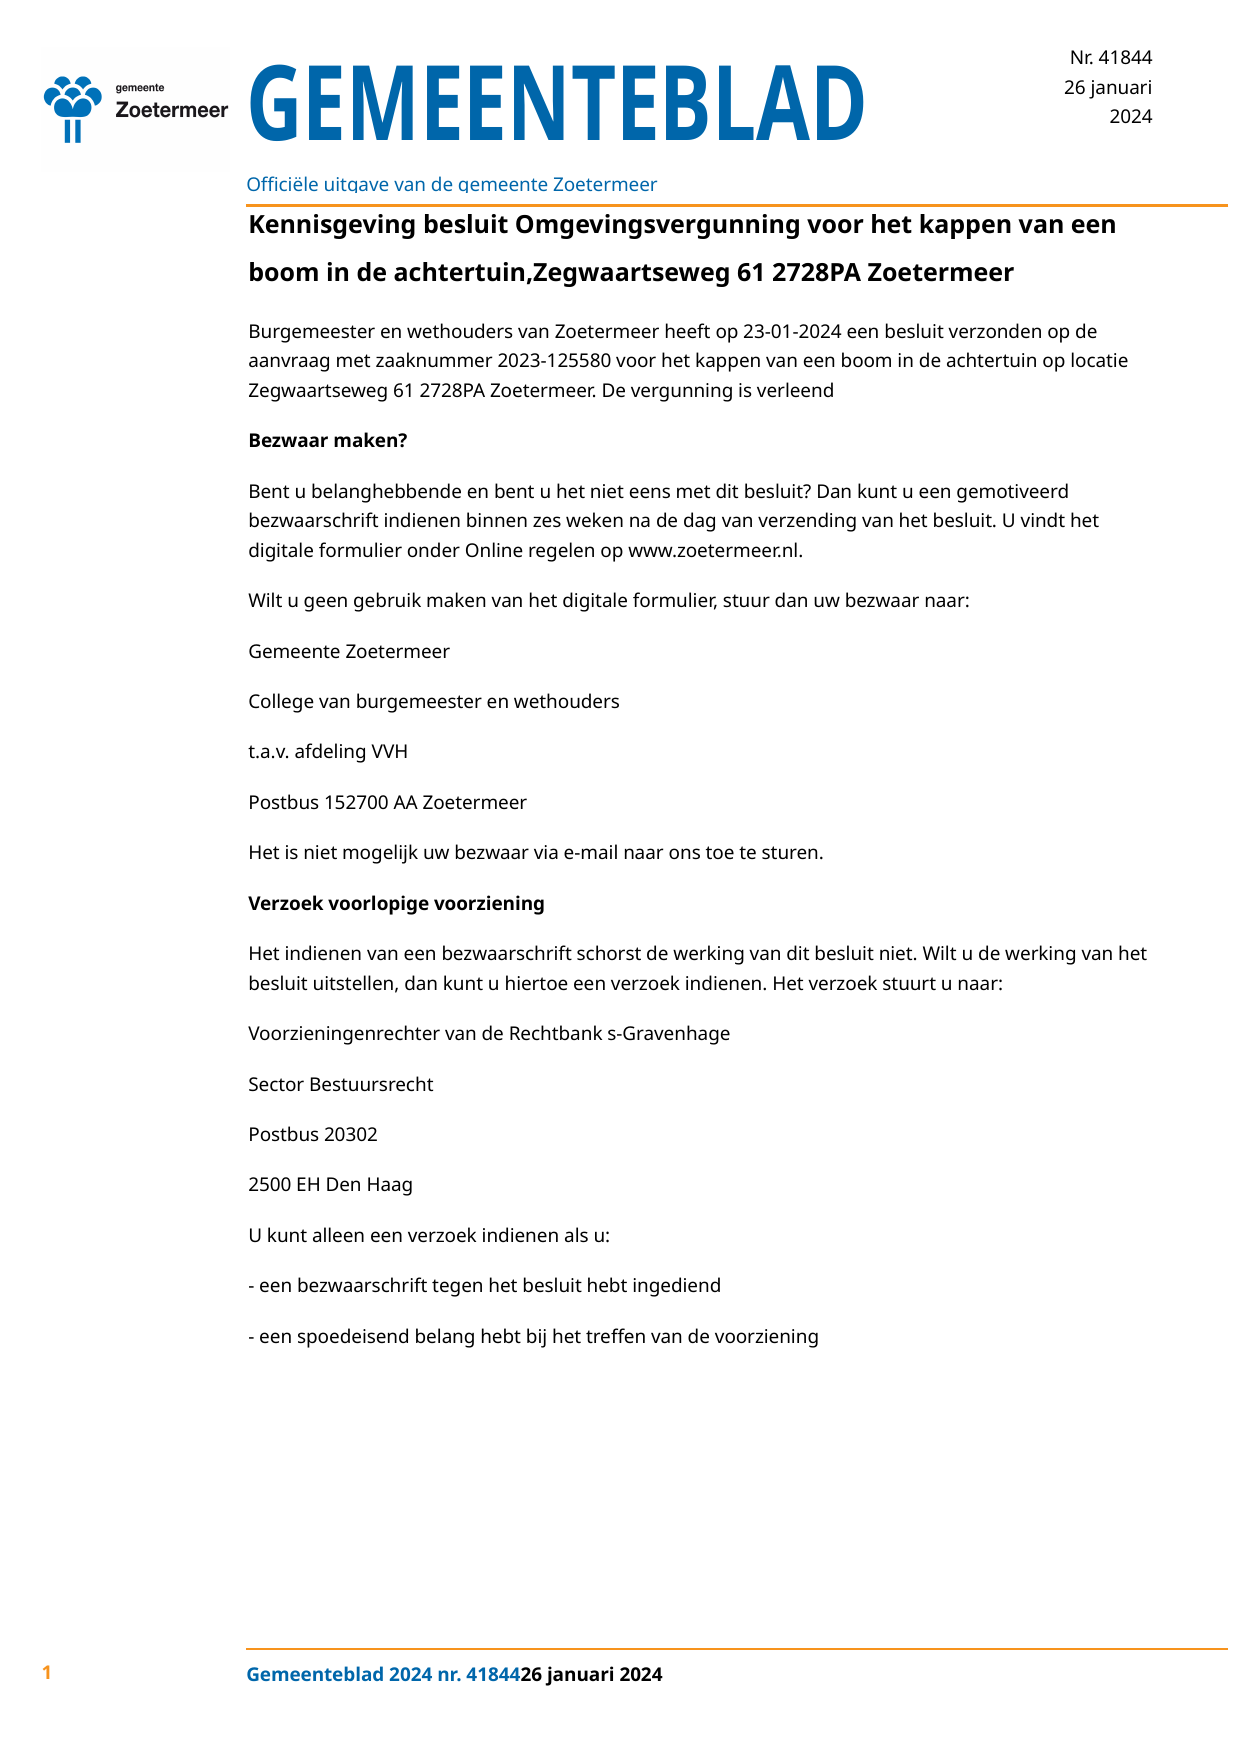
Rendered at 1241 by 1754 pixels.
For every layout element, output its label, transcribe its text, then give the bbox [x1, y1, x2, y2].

picture [41, 47, 231, 172]
text Kennisgeving besluit Omgevingsvergunning voor het kappen van een boom in de achtertuin,Zegwaartseweg 61 2728PA Zoetermeer [248, 207, 1152, 288]
text - een bezwaarschrift tegen het besluit hebt ingediend [248, 1272, 1152, 1298]
text Burgemeester en wethouders van Zoetermeer heeft op 23-01-2024 een besluit verzonden op de aanvraag met zaaknummer 2023-125580 voor het kappen van een boom in de achtertuin op locatie Zegwaartseweg 61 2728PA Zoetermeer. De vergunning is verleend [248, 318, 1152, 403]
text Wilt u geen gebruik maken van het digitale formulier, stuur dan uw bezwaar naar: [248, 587, 1152, 613]
text Gemeente Zoetermeer [248, 638, 1152, 664]
text Verzoek voorlopige voorziening [248, 890, 1152, 916]
text Het indienen van een bezwaarschrift schorst de werking van dit besluit niet. Wilt u de werking van het besluit uitstellen, dan kunt u hiertoe een verzoek indienen. Het verzoek stuurt u naar: [248, 940, 1152, 996]
text College van burgemeester en wethouders [248, 688, 1152, 714]
text Postbus 152700 AA Zoetermeer [248, 789, 1152, 815]
text U kunt alleen een verzoek indienen als u: [248, 1222, 1152, 1248]
text t.a.v. afdeling VVH [248, 739, 1152, 764]
text Het is niet mogelijk uw bezwaar via e-mail naar ons toe te sturen. [248, 839, 1152, 865]
text Bent u belanghebbende en bent u het niet eens met dit besluit? Dan kunt u een gemotiveerd bezwaarschrift indienen binnen zes weken na de dag van verzending van het besluit. U vindt het digitale formulier onder Online regelen op www.zoetermeer.nl. [248, 478, 1152, 563]
text Voorzieningenrechter van de Rechtbank s-Gravenhage [248, 1020, 1152, 1046]
text Sector Bestuursrecht [248, 1071, 1152, 1097]
text 2500 EH Den Haag [248, 1172, 1152, 1197]
text Postbus 20302 [248, 1121, 1152, 1147]
text Bezwaar maken? [248, 427, 1152, 453]
text - een spoedeisend belang hebt bij het treffen van de voorziening [248, 1323, 1152, 1349]
